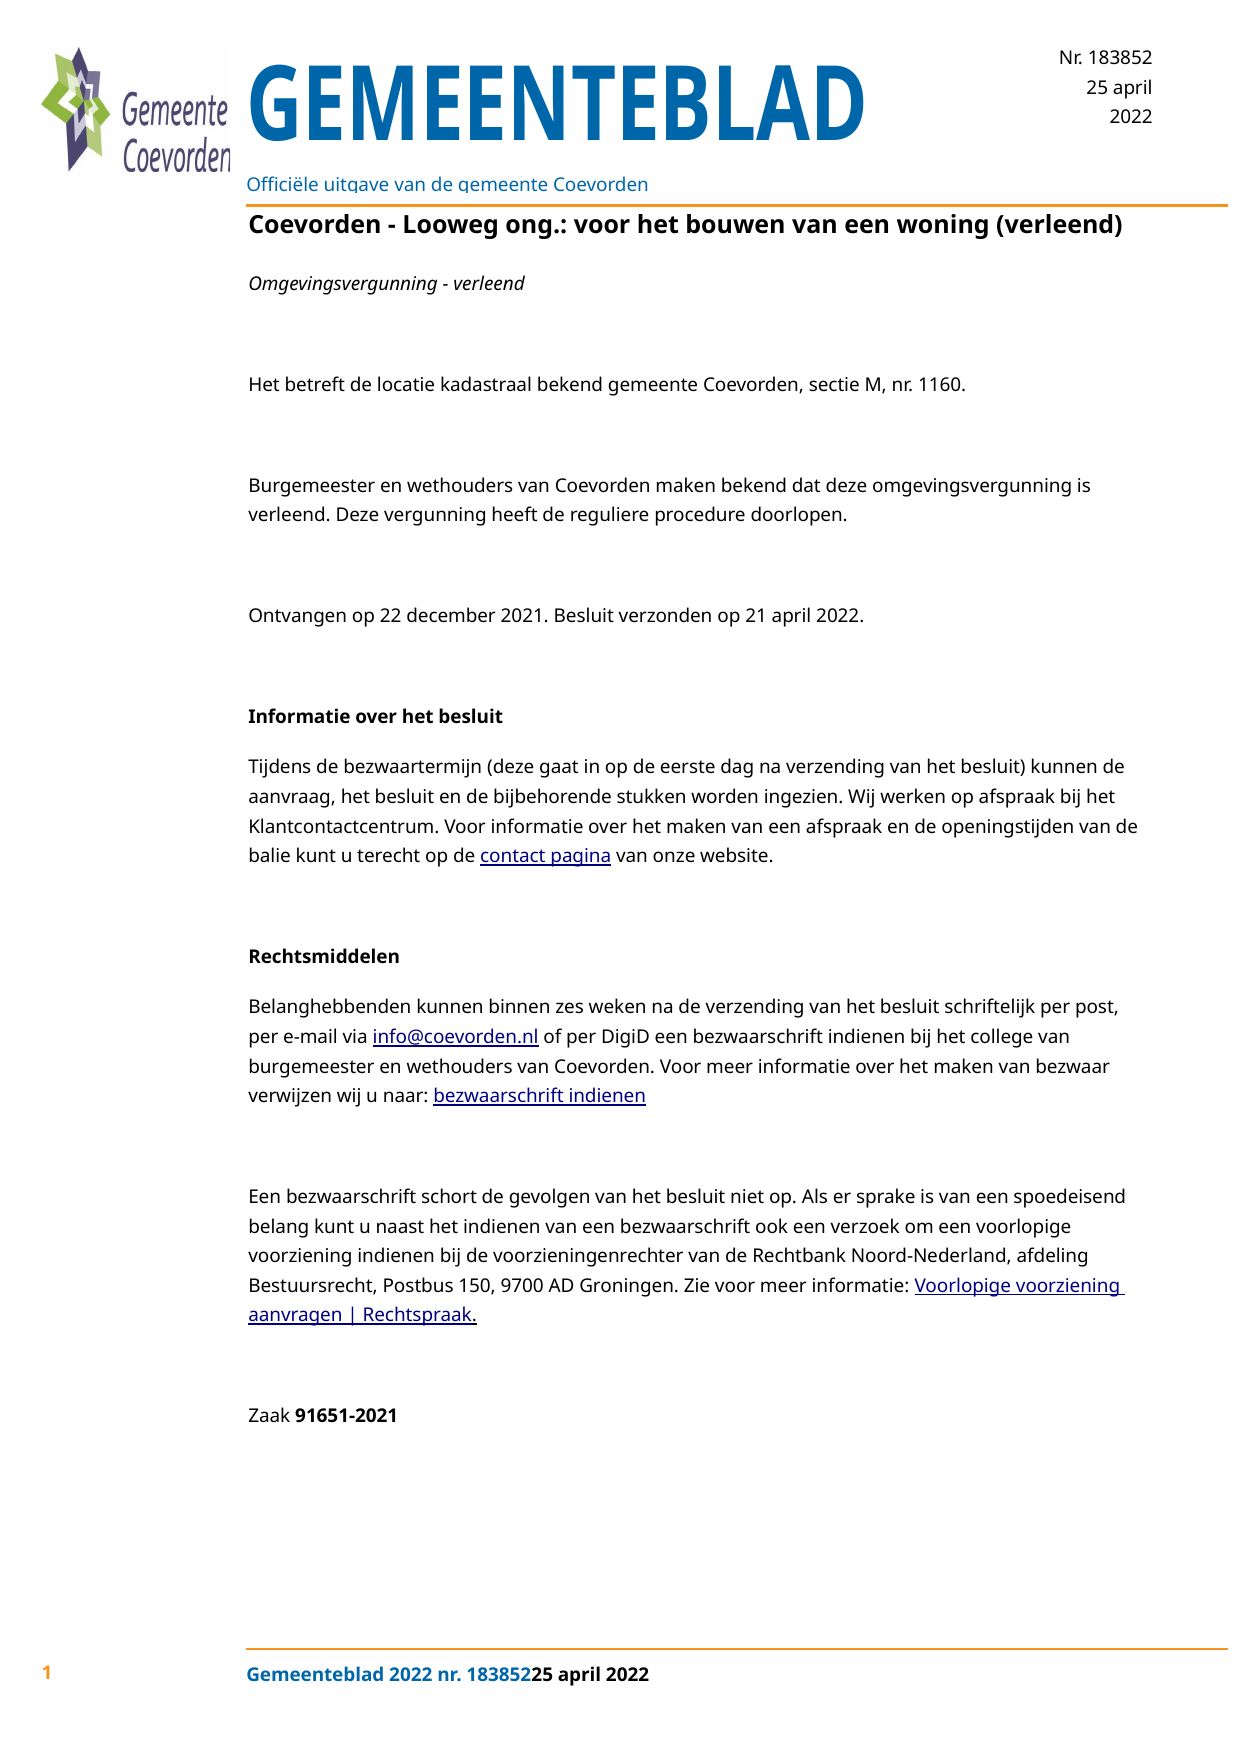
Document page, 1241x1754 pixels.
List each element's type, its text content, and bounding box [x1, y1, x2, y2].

text Ontvangen op 22 december 2021. Besluit verzonden op 21 april 2022. [248, 602, 1152, 628]
text Zaak 91651-2021 [248, 1402, 1152, 1428]
text Rechtsmiddelen [248, 943, 1152, 969]
text Een bezwaarschrift schort de gevolgen van het besluit niet op. Als er sprake is van een spoedeisend belang kunt u naast het indienen van een bezwaarschrift ook een verzoek om een voorlopige voorziening indienen bij de voorzieningenrechter van de Rechtbank Noord-Nederland, afdeling Bestuursrecht, Postbus 150, 9700 AD Groningen. Zie voor meer informatie: Voorlopige voorziening aanvragen | Rechtspraak. [248, 1183, 1152, 1327]
text Tijdens de bezwaartermijn (deze gaat in op de eerste dag na verzending van het besluit) kunnen de aanvraag, het besluit en de bijbehorende stukken worden ingezien. Wij werken op afspraak bij het Klantcontactcentrum. Voor informatie over het maken van een afspraak en de openingstijden van de balie kunt u terecht op de contact pagina van onze website. [248, 754, 1152, 868]
text Het betreft de locatie kadastraal bekend gemeente Coevorden, sectie M, nr. 1160. [248, 371, 1152, 397]
text Informatie over het besluit [248, 703, 1152, 729]
text Coevorden - Looweg ong.: voor het bouwen van een woning (verleend) [248, 207, 1152, 241]
text Belanghebbenden kunnen binnen zes weken na de verzending van het besluit schriftelijk per post, per e-mail via info@coevorden.nl of per DigiD een bezwaarschrift indienen bij het college van burgemeester en wethouders van Coevorden. Voor meer informatie over het maken van bezwaar verwijzen wij u naar: bezwaarschrift indienen [248, 994, 1152, 1108]
picture [41, 47, 231, 172]
text Omgevingsvergunning - verleend [248, 270, 1152, 296]
text Burgemeester en wethouders van Coevorden maken bekend dat deze omgevingsvergunning is verleend. Deze vergunning heeft de reguliere procedure doorlopen. [248, 472, 1152, 527]
